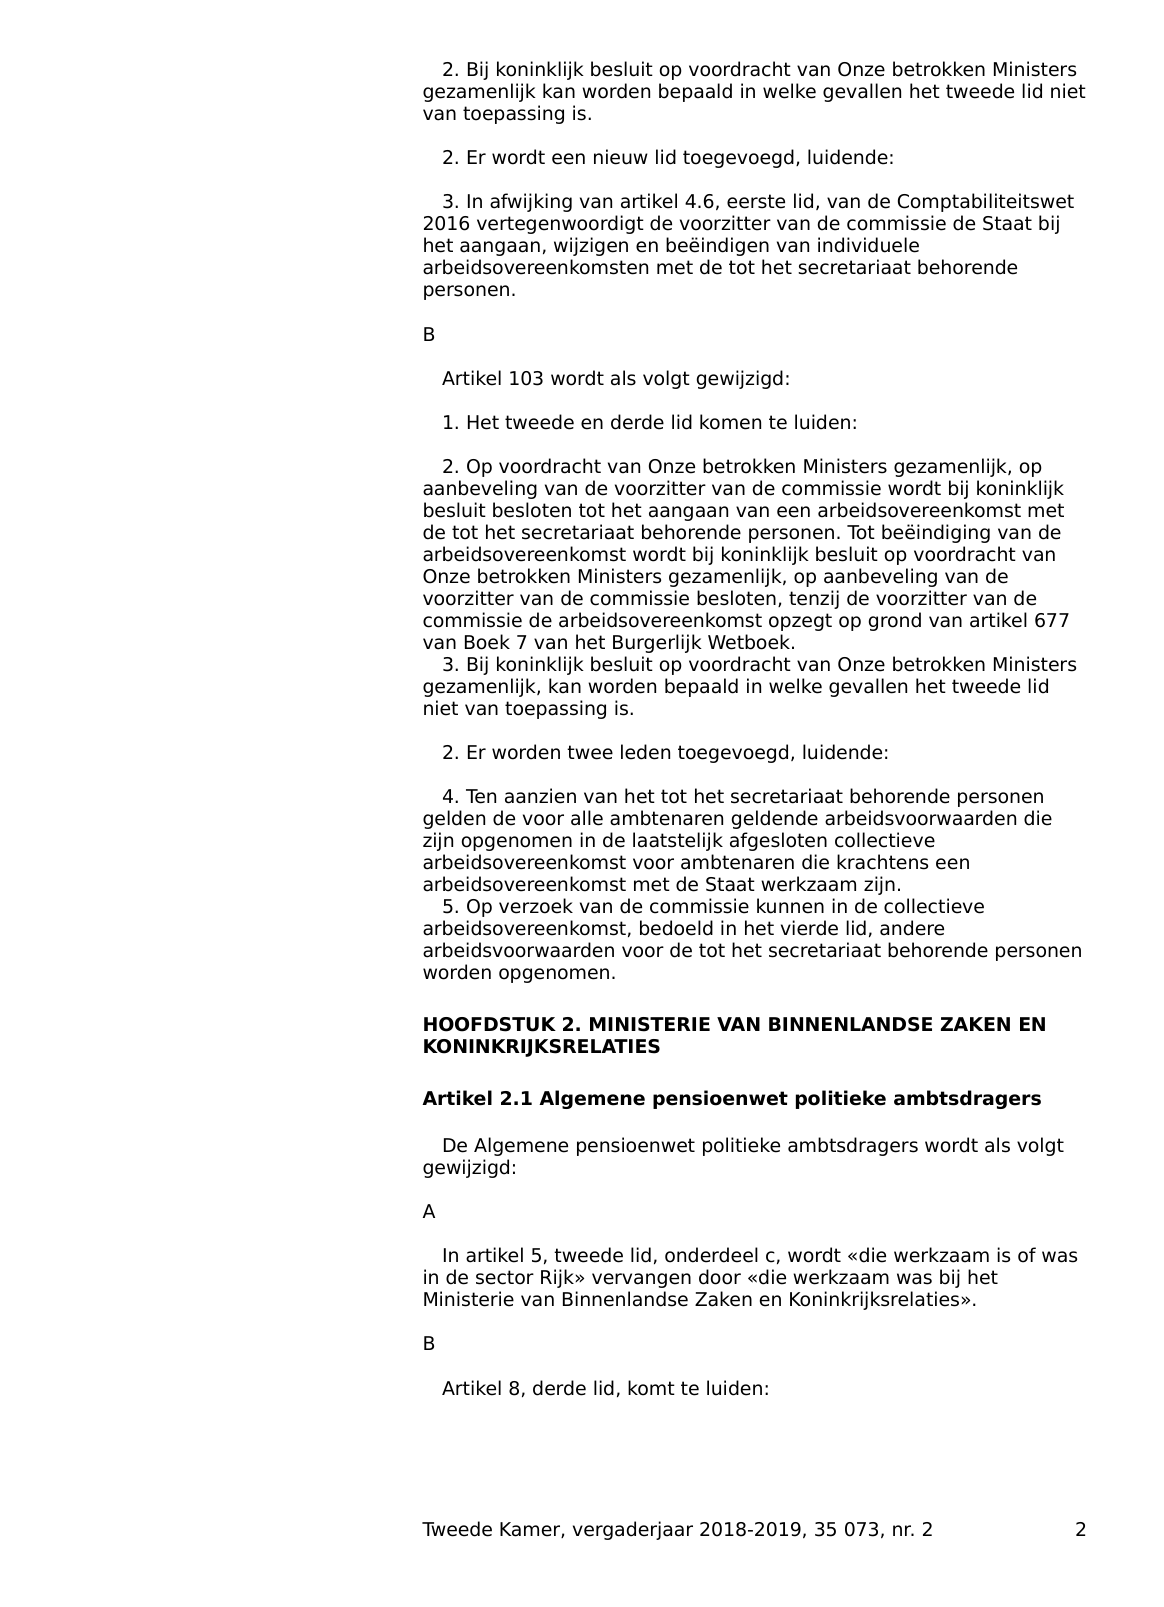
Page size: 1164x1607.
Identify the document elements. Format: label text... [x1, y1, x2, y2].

text 5. Op verzoek van de commissie kunnen in de collectieve arbeidsovereenkomst, bedoeld in het vierde lid, andere arbeidsvoorwaarden voor de tot het secretariaat behorende personen worden opgenomen. [422, 896, 1087, 984]
text 2. Er worden twee leden toegevoegd, luidende: [422, 742, 1087, 764]
text A [422, 1201, 1087, 1223]
text B [422, 1333, 1087, 1355]
text 2. Op voordracht van Onze betrokken Ministers gezamenlijk, op aanbeveling van de voorzitter van de commissie wordt bij koninklijk besluit besloten tot het aangaan van een arbeidsovereenkomst met de tot het secretariaat behorende personen. Tot beëindiging van de arbeidsovereenkomst wordt bij koninklijk besluit op voordracht van Onze betrokken Ministers gezamenlijk, op aanbeveling van de voorzitter van de commissie besloten, tenzij de voorzitter van de commissie de arbeidsovereenkomst opzegt op grond van artikel 677 van Boek 7 van het Burgerlijk Wetboek. [422, 456, 1087, 654]
text 1. Het tweede en derde lid komen te luiden: [422, 412, 1087, 434]
text Artikel 103 wordt als volgt gewijzigd: [422, 368, 1087, 389]
text 2. Er wordt een nieuw lid toegevoegd, luidende: [422, 147, 1087, 169]
subtitle HOOFDSTUK 2. MINISTERIE VAN BINNENLANDSE ZAKEN EN KONINKRIJKSRELATIES [422, 1014, 1087, 1058]
text 4. Ten aanzien van het tot het secretariaat behorende personen gelden de voor alle ambtenaren geldende arbeidsvoorwaarden die zijn opgenomen in de laatstelijk afgesloten collectieve arbeidsovereenkomst voor ambtenaren die krachtens een arbeidsovereenkomst met de Staat werkzaam zijn. [422, 786, 1087, 896]
text Artikel 8, derde lid, komt te luiden: [422, 1377, 1087, 1399]
text 3. Bij koninklijk besluit op voordracht van Onze betrokken Ministers gezamenlijk, kan worden bepaald in welke gevallen het tweede lid niet van toepassing is. [422, 654, 1087, 720]
subtitle Artikel 2.1 Algemene pensioenwet politieke ambtsdragers [422, 1088, 1087, 1110]
text 3. In afwijking van artikel 4.6, eerste lid, van de Comptabiliteitswet 2016 vertegenwoordigt de voorzitter van de commissie de Staat bij het aangaan, wijzigen en beëindigen van individuele arbeidsovereenkomsten met de tot het secretariaat behorende personen. [422, 191, 1087, 301]
text In artikel 5, tweede lid, onderdeel c, wordt «die werkzaam is of was in de sector Rijk» vervangen door «die werkzaam was bij het Ministerie van Binnenlandse Zaken en Koninkrijksrelaties». [422, 1245, 1087, 1311]
text 2. Bij koninklijk besluit op voordracht van Onze betrokken Ministers gezamenlijk kan worden bepaald in welke gevallen het tweede lid niet van toepassing is. [422, 59, 1087, 125]
text B [422, 323, 1087, 345]
text De Algemene pensioenwet politieke ambtsdragers wordt als volgt gewijzigd: [422, 1135, 1087, 1179]
